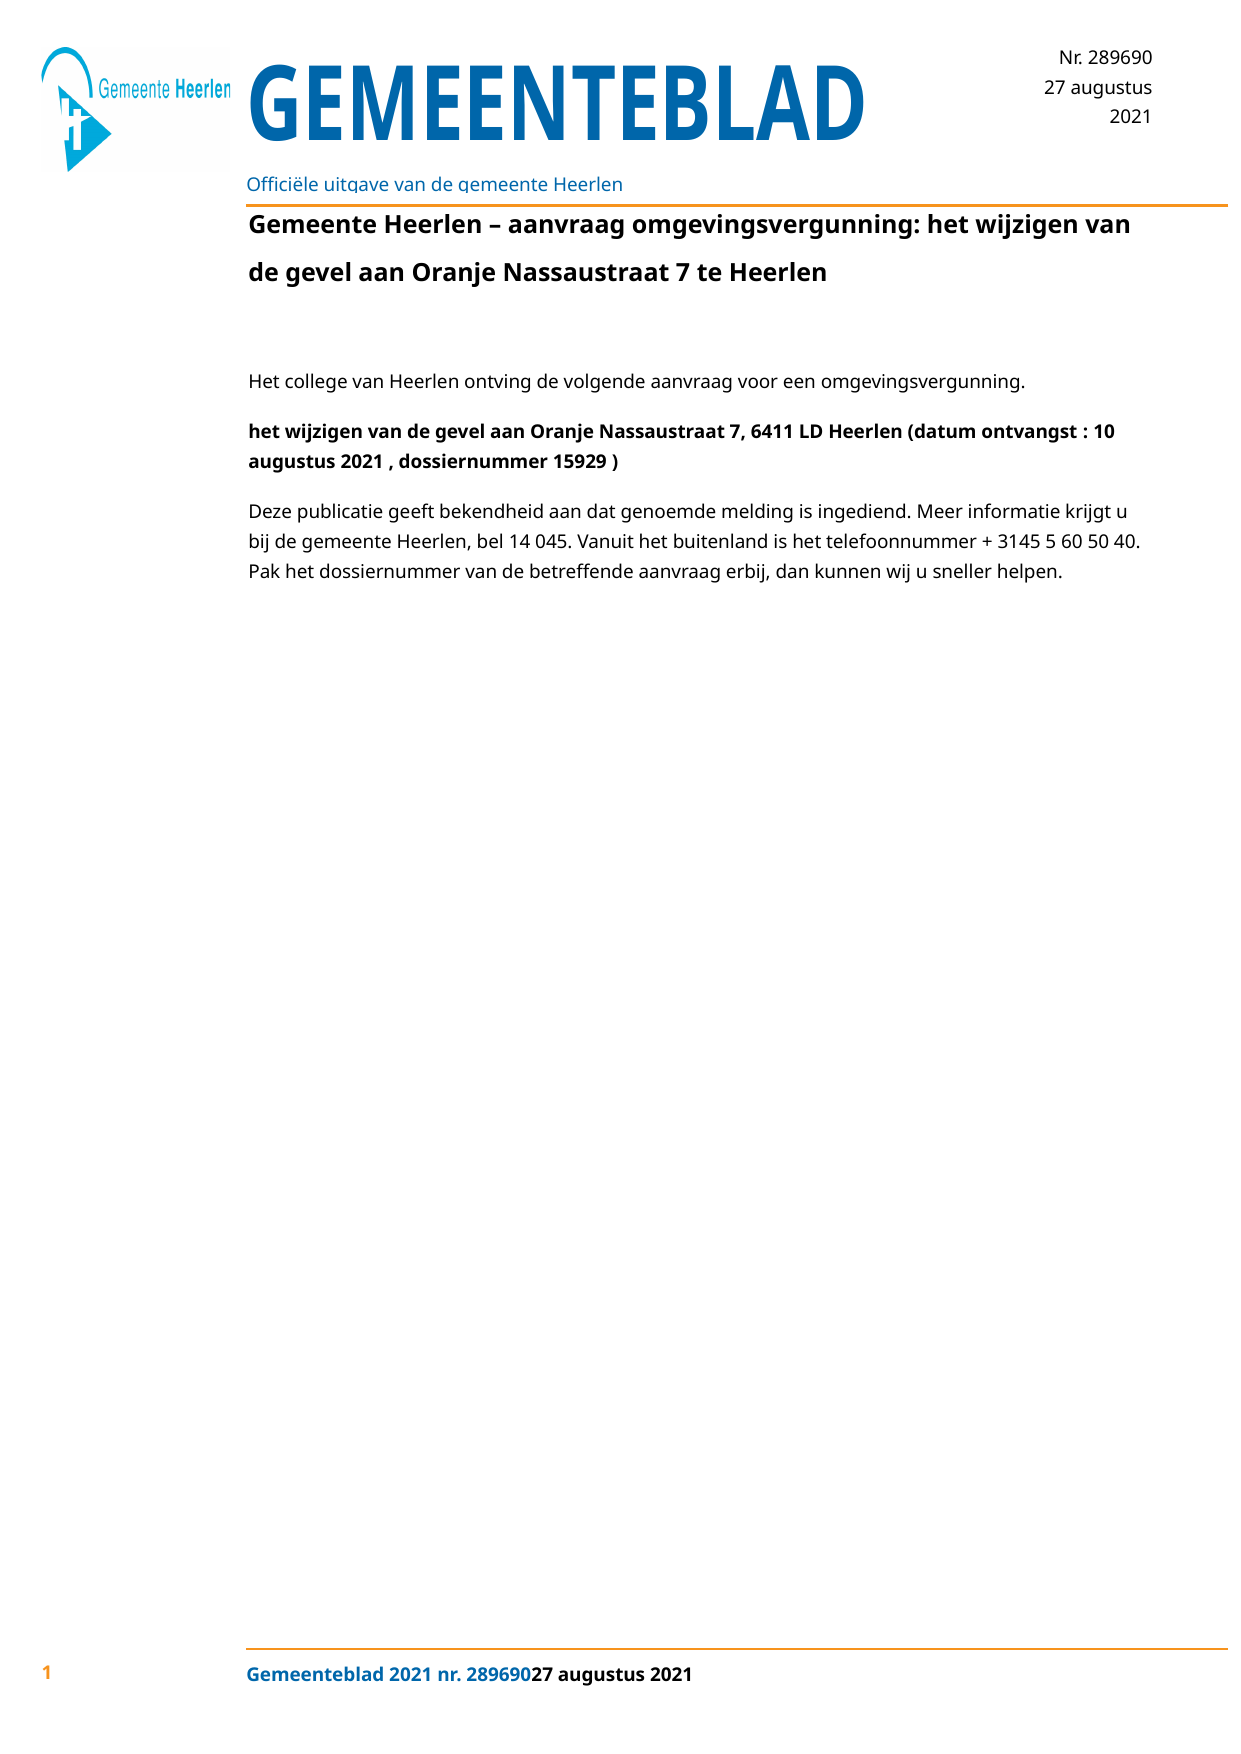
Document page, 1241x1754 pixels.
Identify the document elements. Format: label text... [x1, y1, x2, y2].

picture [41, 47, 231, 172]
text het wijzigen van de gevel aan Oranje Nassaustraat 7, 6411 LD Heerlen (datum ontvangst : 10 augustus 2021 , dossiernummer 15929 ) [248, 419, 1152, 474]
picture [41, 47, 59, 70]
text Het college van Heerlen ontving de volgende aanvraag voor een omgevingsvergunning. [248, 368, 1152, 394]
text Deze publicatie geeft bekendheid aan dat genoemde melding is ingediend. Meer informatie krijgt u bij de gemeente Heerlen, bel 14 045. Vanuit het buitenland is het telefoonnummer + 3145 5 60 50 40. Pak het dossiernummer van de betreffende aanvraag erbij, dan kunnen wij u sneller helpen. [248, 499, 1152, 584]
text Gemeente Heerlen – aanvraag omgevingsvergunning: het wijzigen van de gevel aan Oranje Nassaustraat 7 te Heerlen [248, 207, 1152, 288]
